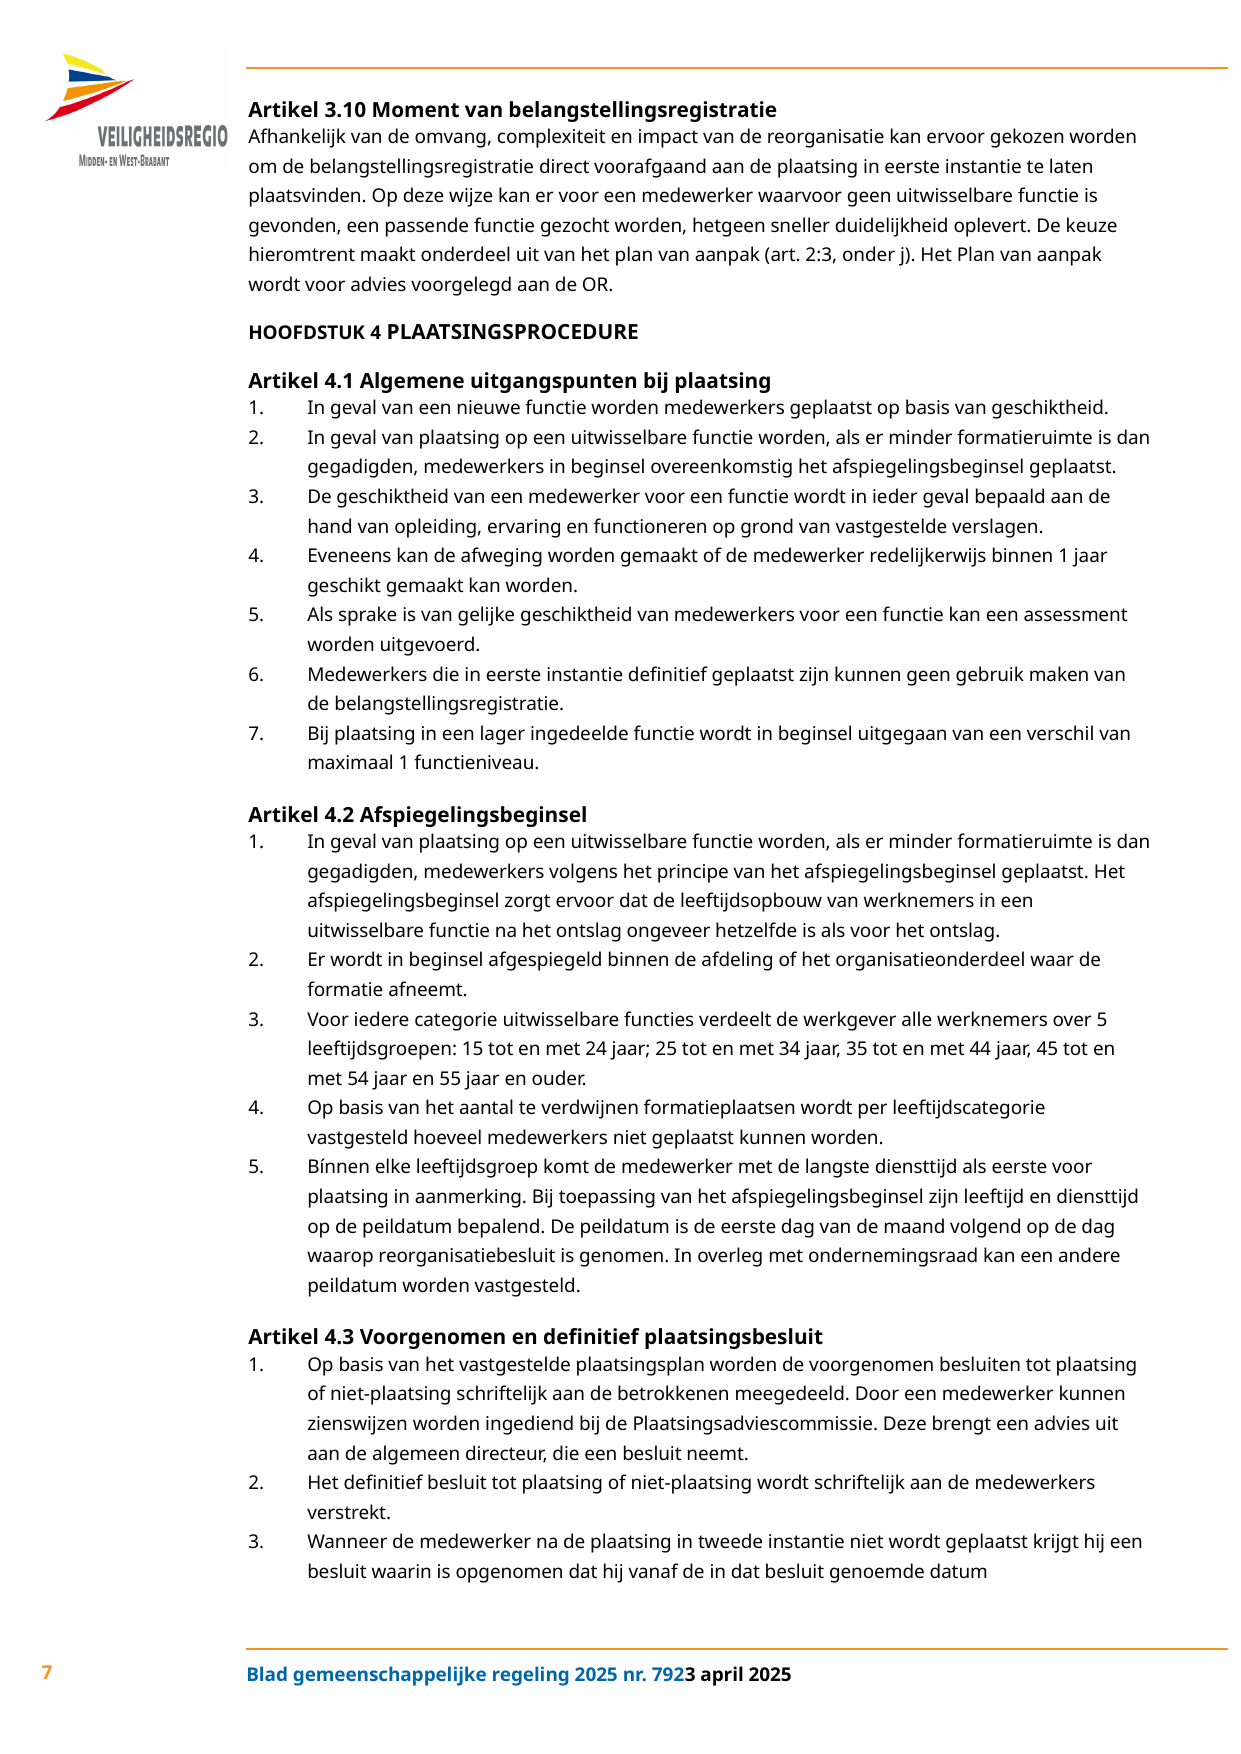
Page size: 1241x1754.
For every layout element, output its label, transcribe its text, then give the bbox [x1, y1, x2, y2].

text Artikel 4.3 Voorgenomen en definitief plaatsingsbesluit [248, 1322, 1152, 1351]
list Op basis van het aantal te verdwijnen formatieplaatsen wordt per leeftijdscategorie vastgesteld hoeveel medewerkers niet geplaatst kunnen worden. [248, 1094, 1152, 1150]
text Afhankelijk van de omvang, complexiteit en impact van de reorganisatie kan ervoor gekozen worden om de belangstellingsregistratie direct voorafgaand aan de plaatsing in eerste instantie te laten plaatsvinden. Op deze wijze kan er voor een medewerker waarvoor geen uitwisselbare functie is gevonden, een passende functie gezocht worden, hetgeen sneller duidelijkheid oplevert. De keuze hieromtrent maakt onderdeel uit van het plan van aanpak (art. 2:3, onder j). Het Plan van aanpak wordt voor advies voorgelegd aan de OR. [248, 123, 1152, 297]
list Medewerkers die in eerste instantie definitief geplaatst zijn kunnen geen gebruik maken van de belangstellingsregistratie. [248, 661, 1152, 716]
list Bínnen elke leeftijdsgroep komt de medewerker met de langste diensttijd als eerste voor plaatsing in aanmerking. Bij toepassing van het afspiegelingsbeginsel zijn leeftijd en diensttijd op de peildatum bepalend. De peildatum is de eerste dag van de maand volgend op de dag waarop reorganisatiebesluit is genomen. In overleg met ondernemingsraad kan een andere peildatum worden vastgesteld. [248, 1154, 1152, 1298]
text Artikel 4.2 Afspiegelingsbeginsel [248, 800, 1152, 828]
picture [41, 47, 231, 172]
list In geval van plaatsing op een uitwisselbare functie worden, als er minder formatieruimte is dan gegadigden, medewerkers in beginsel overeenkomstig het afspiegelingsbeginsel geplaatst. [248, 424, 1152, 479]
text Artikel 4.1 Algemene uitgangspunten bij plaatsing [248, 366, 1152, 394]
list De geschiktheid van een medewerker voor een functie wordt in ieder geval bepaald aan de hand van opleiding, ervaring en functioneren op grond van vastgestelde verslagen. [248, 483, 1152, 538]
list Als sprake is van gelijke geschiktheid van medewerkers voor een functie kan een assessment worden uitgevoerd. [248, 602, 1152, 657]
list Voor iedere categorie uitwisselbare functies verdeelt de werkgever alle werknemers over 5 leeftijdsgroepen: 15 tot en met 24 jaar; 25 tot en met 34 jaar, 35 tot en met 44 jaar, 45 tot en met 54 jaar en 55 jaar en ouder. [248, 1006, 1152, 1091]
list In geval van plaatsing op een uitwisselbare functie worden, als er minder formatieruimte is dan gegadigden, medewerkers volgens het principe van het afspiegelingsbeginsel geplaatst. Het afspiegelingsbeginsel zorgt ervoor dat de leeftijdsopbouw van werknemers in een uitwisselbare functie na het ontslag ongeveer hetzelfde is als voor het ontslag. [248, 828, 1152, 943]
list In geval van een nieuwe functie worden medewerkers geplaatst op basis van geschiktheid. [248, 394, 1152, 420]
list Wanneer de medewerker na de plaatsing in tweede instantie niet wordt geplaatst krijgt hij een besluit waarin is opgenomen dat hij vanaf de in dat besluit genoemde datum [248, 1528, 1152, 1584]
list Eveneens kan de afweging worden gemaakt of de medewerker redelijkerwijs binnen 1 jaar geschikt gemaakt kan worden. [248, 542, 1152, 598]
list Op basis van het vastgestelde plaatsingsplan worden de voorgenomen besluiten tot plaatsing of niet-plaatsing schriftelijk aan de betrokkenen meegedeeld. Door een medewerker kunnen zienswijzen worden ingediend bij de Plaatsingsadviescommissie. Deze brengt een advies uit aan de algemeen directeur, die een besluit neemt. [248, 1351, 1152, 1465]
list Er wordt in beginsel afgespiegeld binnen de afdeling of het organisatieonderdeel waar de formatie afneemt. [248, 947, 1152, 1002]
text Artikel 3.10 Moment van belangstellingsregistratie [248, 95, 1152, 123]
text HOOFDSTUK 4 PLAATSINGSPROCEDURE [248, 317, 1152, 345]
list Het definitief besluit tot plaatsing of niet-plaatsing wordt schriftelijk aan de medewerkers verstrekt. [248, 1469, 1152, 1524]
list Bij plaatsing in een lager ingedeelde functie wordt in beginsel uitgegaan van een verschil van maximaal 1 functieniveau. [248, 720, 1152, 775]
